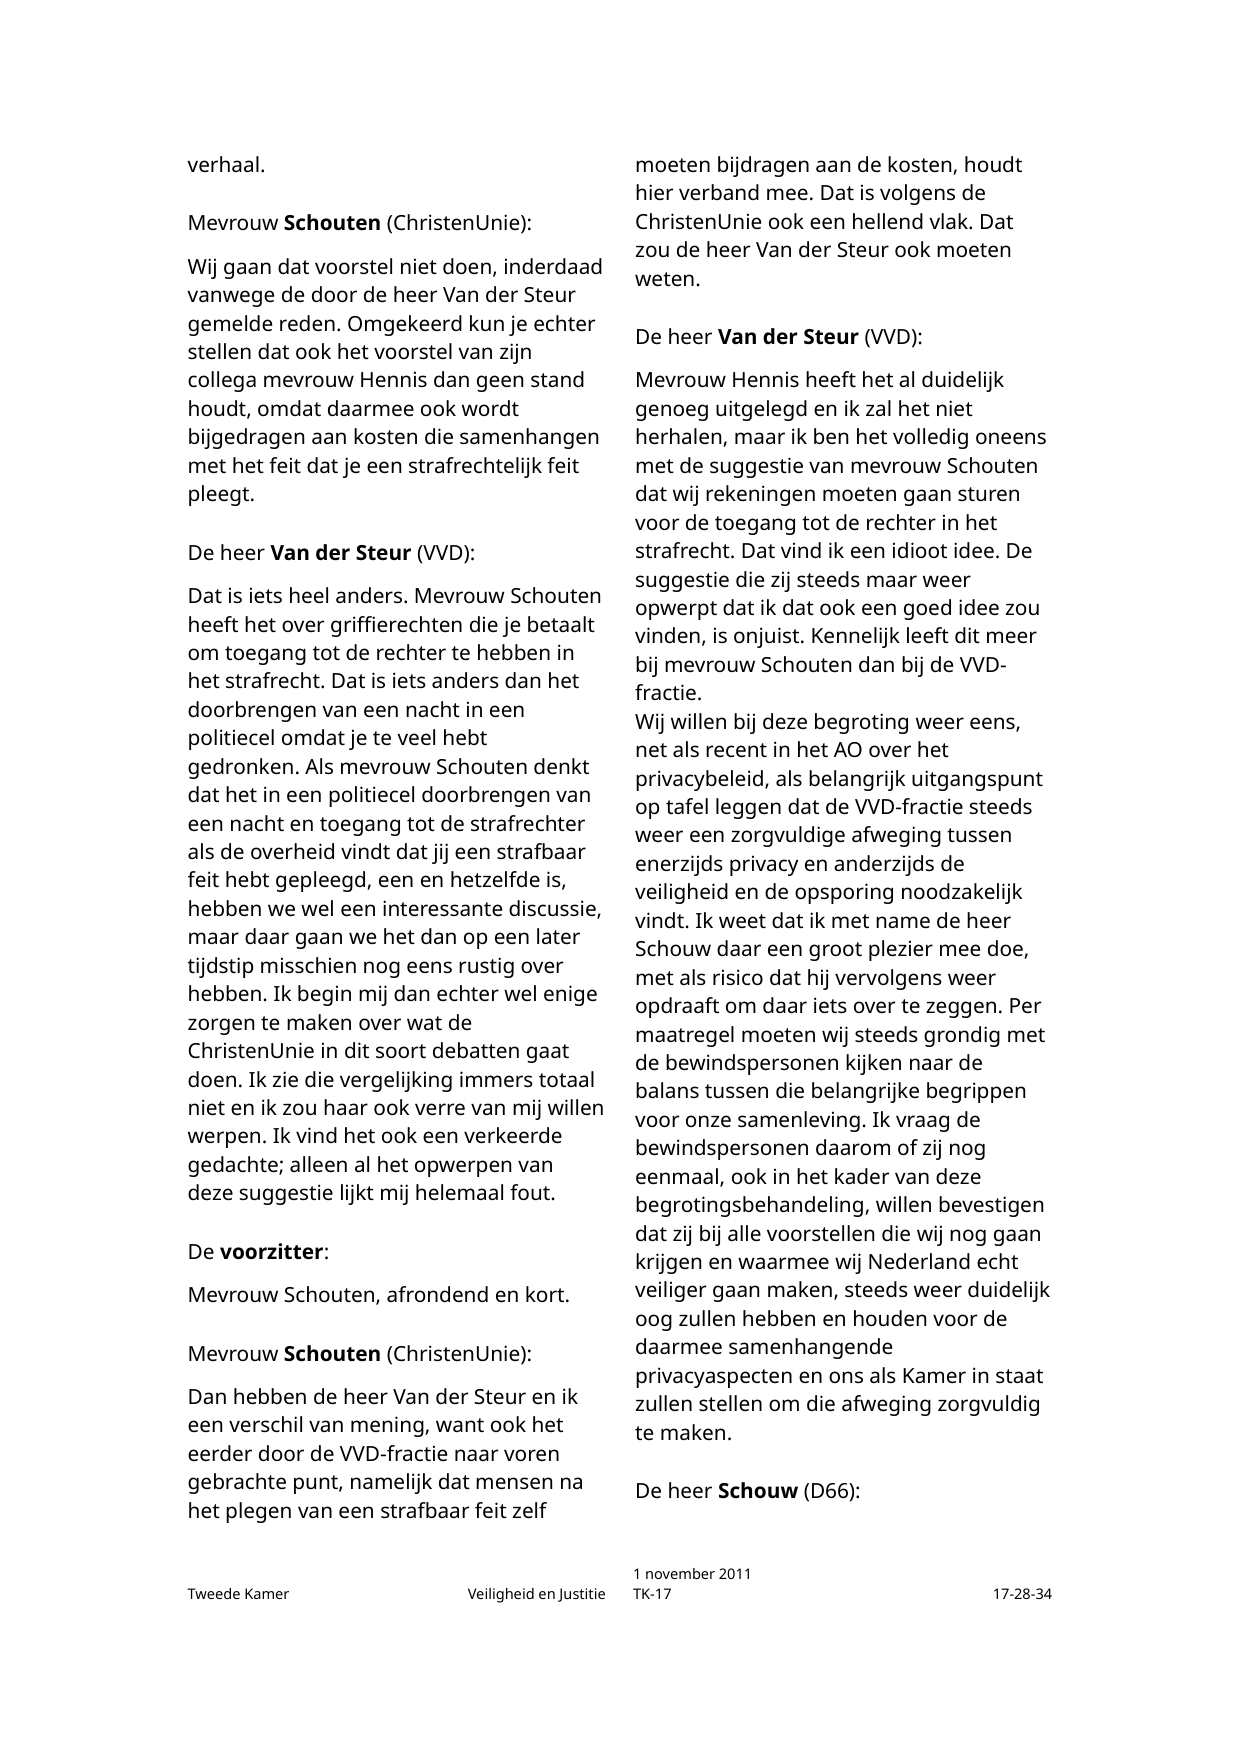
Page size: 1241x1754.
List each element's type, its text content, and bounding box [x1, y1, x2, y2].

text Dat is iets heel anders. Mevrouw Schouten heeft het over griffierechten die je betaalt om toegang tot de rechter te hebben in het strafrecht. Dat is iets anders dan het doorbrengen van een nacht in een politiecel omdat je te veel hebt gedronken. Als mevrouw Schouten denkt dat het in een politiecel doorbrengen van een nacht en toegang tot de strafrechter als de overheid vindt dat jij een strafbaar feit hebt gepleegd, een en hetzelfde is, hebben we wel een interessante discussie, maar daar gaan we het dan op een later tijdstip misschien nog eens rustig over hebben. Ik begin mij dan echter wel enige zorgen te maken over wat de ChristenUnie in dit soort debatten gaat doen. Ik zie die vergelijking immers totaal niet en ik zou haar ook verre van mij willen werpen. Ik vind het ook een verkeerde gedachte; alleen al het opwerpen van deze suggestie lijkt mij helemaal fout. [187, 581, 605, 1207]
text De voorzitter: [187, 1237, 605, 1265]
text De heer Van der Steur (VVD): [635, 322, 1053, 351]
text Wij gaan dat voorstel niet doen, inderdaad vanwege de door de heer Van der Steur gemelde reden. Omgekeerd kun je echter stellen dat ook het voorstel van zijn collega mevrouw Hennis dan geen stand houdt, omdat daarmee ook wordt bijgedragen aan kosten die samenhangen met het feit dat je een strafrechtelijk feit pleegt. [187, 252, 605, 508]
text De heer Schouw (D66): [635, 1476, 1053, 1505]
text Mevrouw Schouten (ChristenUnie): [187, 208, 605, 237]
text De heer Van der Steur (VVD): [187, 538, 605, 566]
text Mevrouw Hennis heeft het al duidelijk genoeg uitgelegd en ik zal het niet herhalen, maar ik ben het volledig oneens met de suggestie van mevrouw Schouten dat wij rekeningen moeten gaan sturen voor de toegang tot de rechter in het strafrecht. Dat vind ik een idioot idee. De suggestie die zij steeds maar weer opwerpt dat ik dat ook een goed idee zou vinden, is onjuist. Kennelijk leeft dit meer bij mevrouw Schouten dan bij de VVD-fractie. [635, 366, 1053, 707]
text Mevrouw Schouten, afrondend en kort. [187, 1280, 605, 1309]
text Wij willen bij deze begroting weer eens, net als recent in het AO over het privacybeleid, als belangrijk uitgangspunt op tafel leggen dat de VVD-fractie steeds weer een zorgvuldige afweging tussen enerzijds privacy en anderzijds de veiligheid en de opsporing noodzakelijk vindt. Ik weet dat ik met name de heer Schouw daar een groot plezier mee doe, met als risico dat hij vervolgens weer opdraaft om daar iets over te zeggen. Per maatregel moeten wij steeds grondig met de bewindspersonen kijken naar de balans tussen die belangrijke begrippen voor onze samenleving. Ik vraag de bewindspersonen daarom of zij nog eenmaal, ook in het kader van deze begrotingsbehandeling, willen bevestigen dat zij bij alle voorstellen die wij nog gaan krijgen en waarmee wij Nederland echt veiliger gaan maken, steeds weer duidelijk oog zullen hebben en houden voor de daarmee samenhangende privacyaspecten en ons als Kamer in staat zullen stellen om die afweging zorgvuldig te maken. [635, 707, 1053, 1446]
text Mevrouw Schouten (ChristenUnie): [187, 1339, 605, 1367]
text verhaal. [187, 150, 605, 178]
text Dan hebben de heer Van der Steur en ik een verschil van mening, want ook het eerder door de VVD-fractie naar voren gebrachte punt, namelijk dat mensen na het plegen van een strafbaar feit zelf [187, 1382, 605, 1524]
text moeten bijdragen aan de kosten, houdt hier verband mee. Dat is volgens de ChristenUnie ook een hellend vlak. Dat zou de heer Van der Steur ook moeten weten. [635, 150, 1053, 292]
